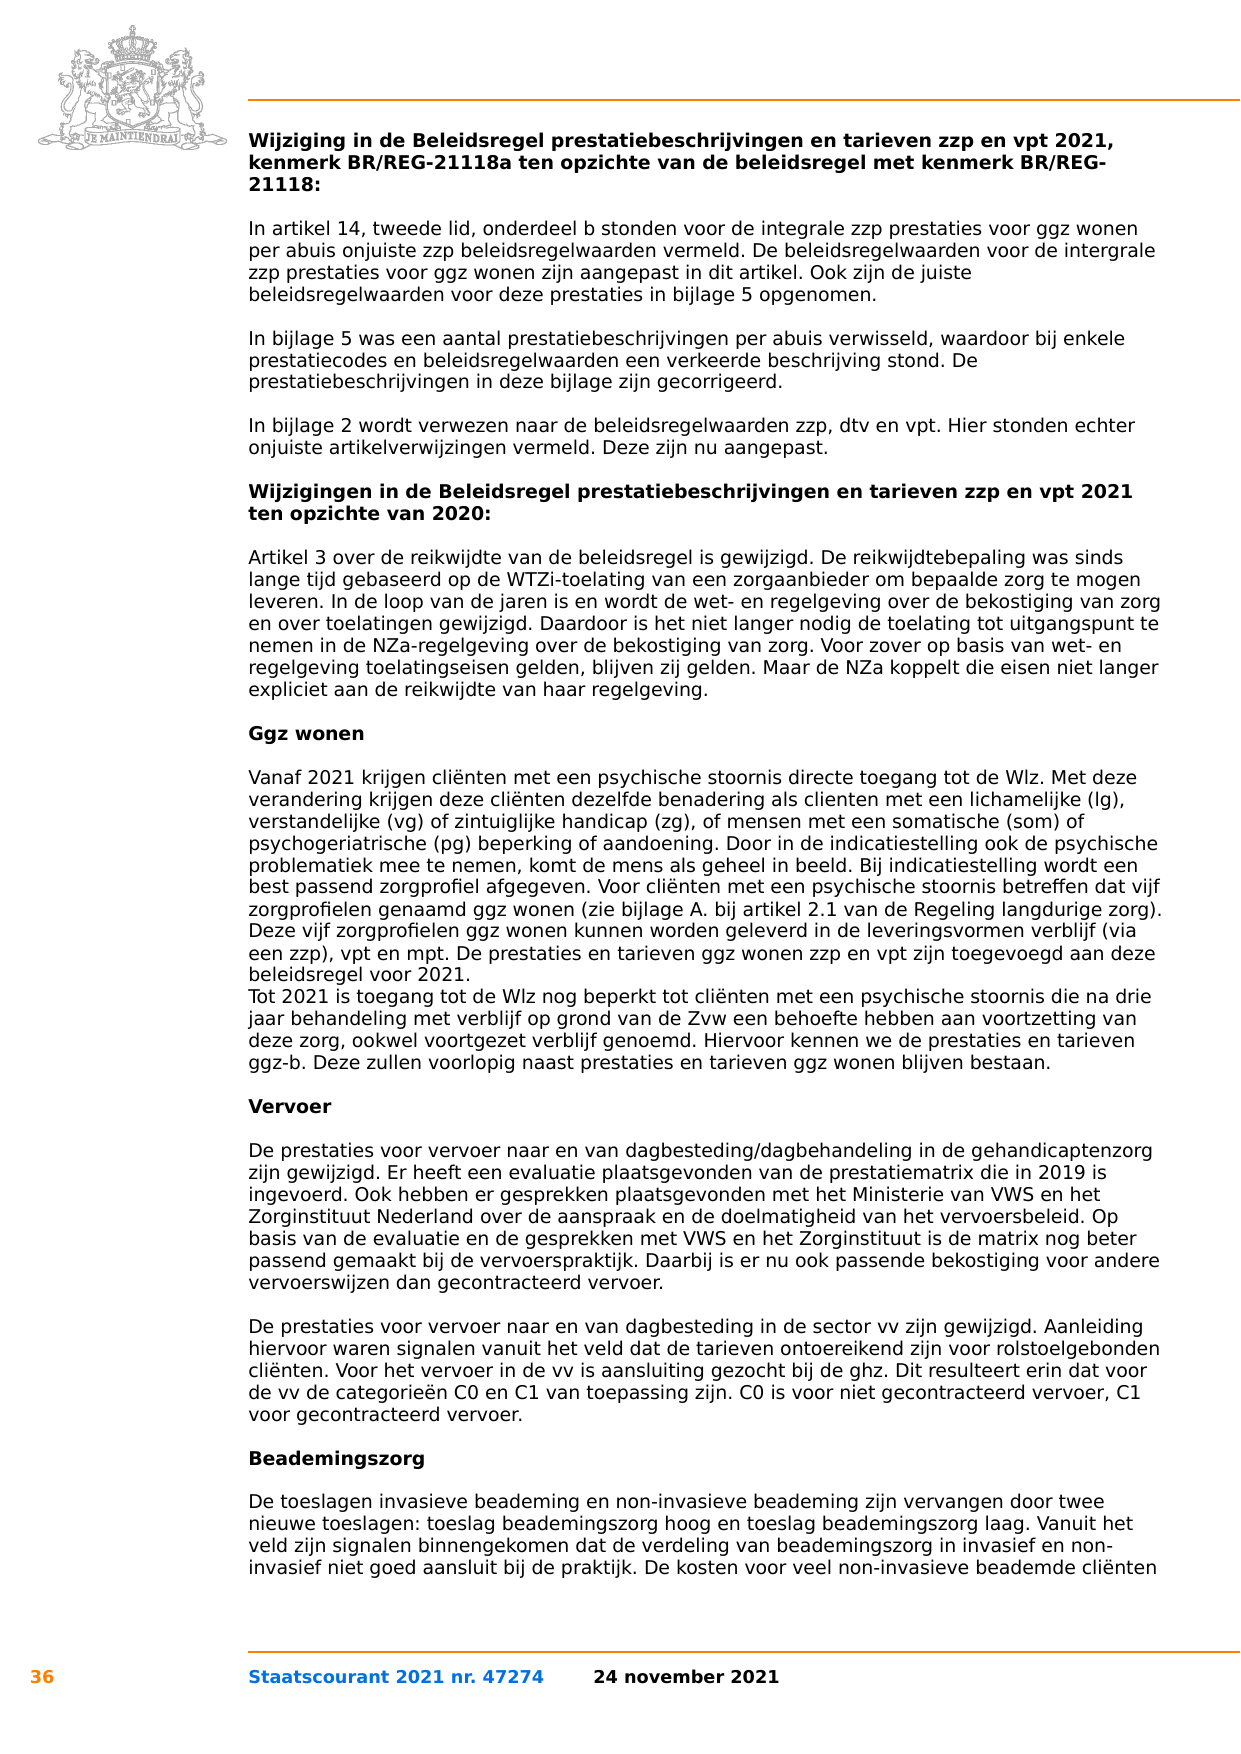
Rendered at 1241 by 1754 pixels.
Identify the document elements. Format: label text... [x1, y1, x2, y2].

text De prestaties voor vervoer naar en van dagbesteding in de sector vv zijn gewijzigd. Aanleiding hiervoor waren signalen vanuit het veld dat de tarieven ontoereikend zijn voor rolstoelgebonden cliënten. Voor het vervoer in de vv is aansluiting gezocht bij de ghz. Dit resulteert erin dat voor de vv de categorieën C0 en C1 van toepassing zijn. C0 is voor niet gecontracteerd vervoer, C1 voor gecontracteerd vervoer. [248, 1316, 1163, 1426]
subtitle Wijziging in de Beleidsregel prestatiebeschrijvingen en tarieven zzp en vpt 2021, kenmerk BR/REG-21118a ten opzichte van de beleidsregel met kenmerk BR/REG-21118: [248, 130, 1163, 196]
subtitle Beademingszorg [248, 1447, 1163, 1469]
picture [38, 25, 227, 150]
text De toeslagen invasieve beademing en non-invasieve beademing zijn vervangen door twee nieuwe toeslagen: toeslag beademingszorg hoog en toeslag beademingszorg laag. Vanuit het veld zijn signalen binnengekomen dat de verdeling van beademingszorg in invasief en non-invasief niet goed aansluit bij de praktijk. De kosten voor veel non-invasieve beademde cliënten [248, 1491, 1163, 1579]
text In bijlage 5 was een aantal prestatiebeschrijvingen per abuis verwisseld, waardoor bij enkele prestatiecodes en beleidsregelwaarden een verkeerde beschrijving stond. De prestatiebeschrijvingen in deze bijlage zijn gecorrigeerd. [248, 327, 1163, 393]
subtitle Vervoer [248, 1096, 1163, 1118]
text Vanaf 2021 krijgen cliënten met een psychische stoornis directe toegang tot de Wlz. Met deze verandering krijgen deze cliënten dezelfde benadering als clienten met een lichamelijke (lg), verstandelijke (vg) of zintuiglijke handicap (zg), of mensen met een somatische (som) of psychogeriatrische (pg) beperking of aandoening. Door in de indicatiestelling ook de psychische problematiek mee te nemen, komt de mens als geheel in beeld. Bij indicatiestelling wordt een best passend zorgprofiel afgegeven. Voor cliënten met een psychische stoornis betreffen dat vijf zorgprofielen genaamd ggz wonen (zie bijlage A. bij artikel 2.1 van de Regeling langdurige zorg). Deze vijf zorgprofielen ggz wonen kunnen worden geleverd in de leveringsvormen verblijf (via een zzp), vpt en mpt. De prestaties en tarieven ggz wonen zzp en vpt zijn toegevoegd aan deze beleidsregel voor 2021. [248, 767, 1163, 986]
text De prestaties voor vervoer naar en van dagbesteding/dagbehandeling in de gehandicaptenzorg zijn gewijzigd. Er heeft een evaluatie plaatsgevonden van de prestatiematrix die in 2019 is ingevoerd. Ook hebben er gesprekken plaatsgevonden met het Ministerie van VWS en het Zorginstituut Nederland over de aanspraak en de doelmatigheid van het vervoersbeleid. Op basis van de evaluatie en de gesprekken met VWS en het Zorginstituut is de matrix nog beter passend gemaakt bij de vervoerspraktijk. Daarbij is er nu ook passende bekostiging voor andere vervoerswijzen dan gecontracteerd vervoer. [248, 1140, 1163, 1294]
subtitle Wijzigingen in de Beleidsregel prestatiebeschrijvingen en tarieven zzp en vpt 2021 ten opzichte van 2020: [248, 481, 1163, 525]
text Tot 2021 is toegang tot de Wlz nog beperkt tot cliënten met een psychische stoornis die na drie jaar behandeling met verblijf op grond van de Zvw een behoefte hebben aan voortzetting van deze zorg, ookwel voortgezet verblijf genoemd. Hiervoor kennen we de prestaties en tarieven ggz-b. Deze zullen voorlopig naast prestaties en tarieven ggz wonen blijven bestaan. [248, 986, 1163, 1074]
subtitle Ggz wonen [248, 723, 1163, 745]
text In bijlage 2 wordt verwezen naar de beleidsregelwaarden zzp, dtv en vpt. Hier stonden echter onjuiste artikelverwijzingen vermeld. Deze zijn nu aangepast. [248, 415, 1163, 459]
text In artikel 14, tweede lid, onderdeel b stonden voor de integrale zzp prestaties voor ggz wonen per abuis onjuiste zzp beleidsregelwaarden vermeld. De beleidsregelwaarden voor de intergrale zzp prestaties voor ggz wonen zijn aangepast in dit artikel. Ook zijn de juiste beleidsregelwaarden voor deze prestaties in bijlage 5 opgenomen. [248, 218, 1163, 306]
text Artikel 3 over de reikwijdte van de beleidsregel is gewijzigd. De reikwijdtebepaling was sinds lange tijd gebaseerd op de WTZi-toelating van een zorgaanbieder om bepaalde zorg te mogen leveren. In de loop van de jaren is en wordt de wet- en regelgeving over de bekostiging van zorg en over toelatingen gewijzigd. Daardoor is het niet langer nodig de toelating tot uitgangspunt te nemen in de NZa-regelgeving over de bekostiging van zorg. Voor zover op basis van wet- en regelgeving toelatingseisen gelden, blijven zij gelden. Maar de NZa koppelt die eisen niet langer expliciet aan de reikwijdte van haar regelgeving. [248, 547, 1163, 701]
